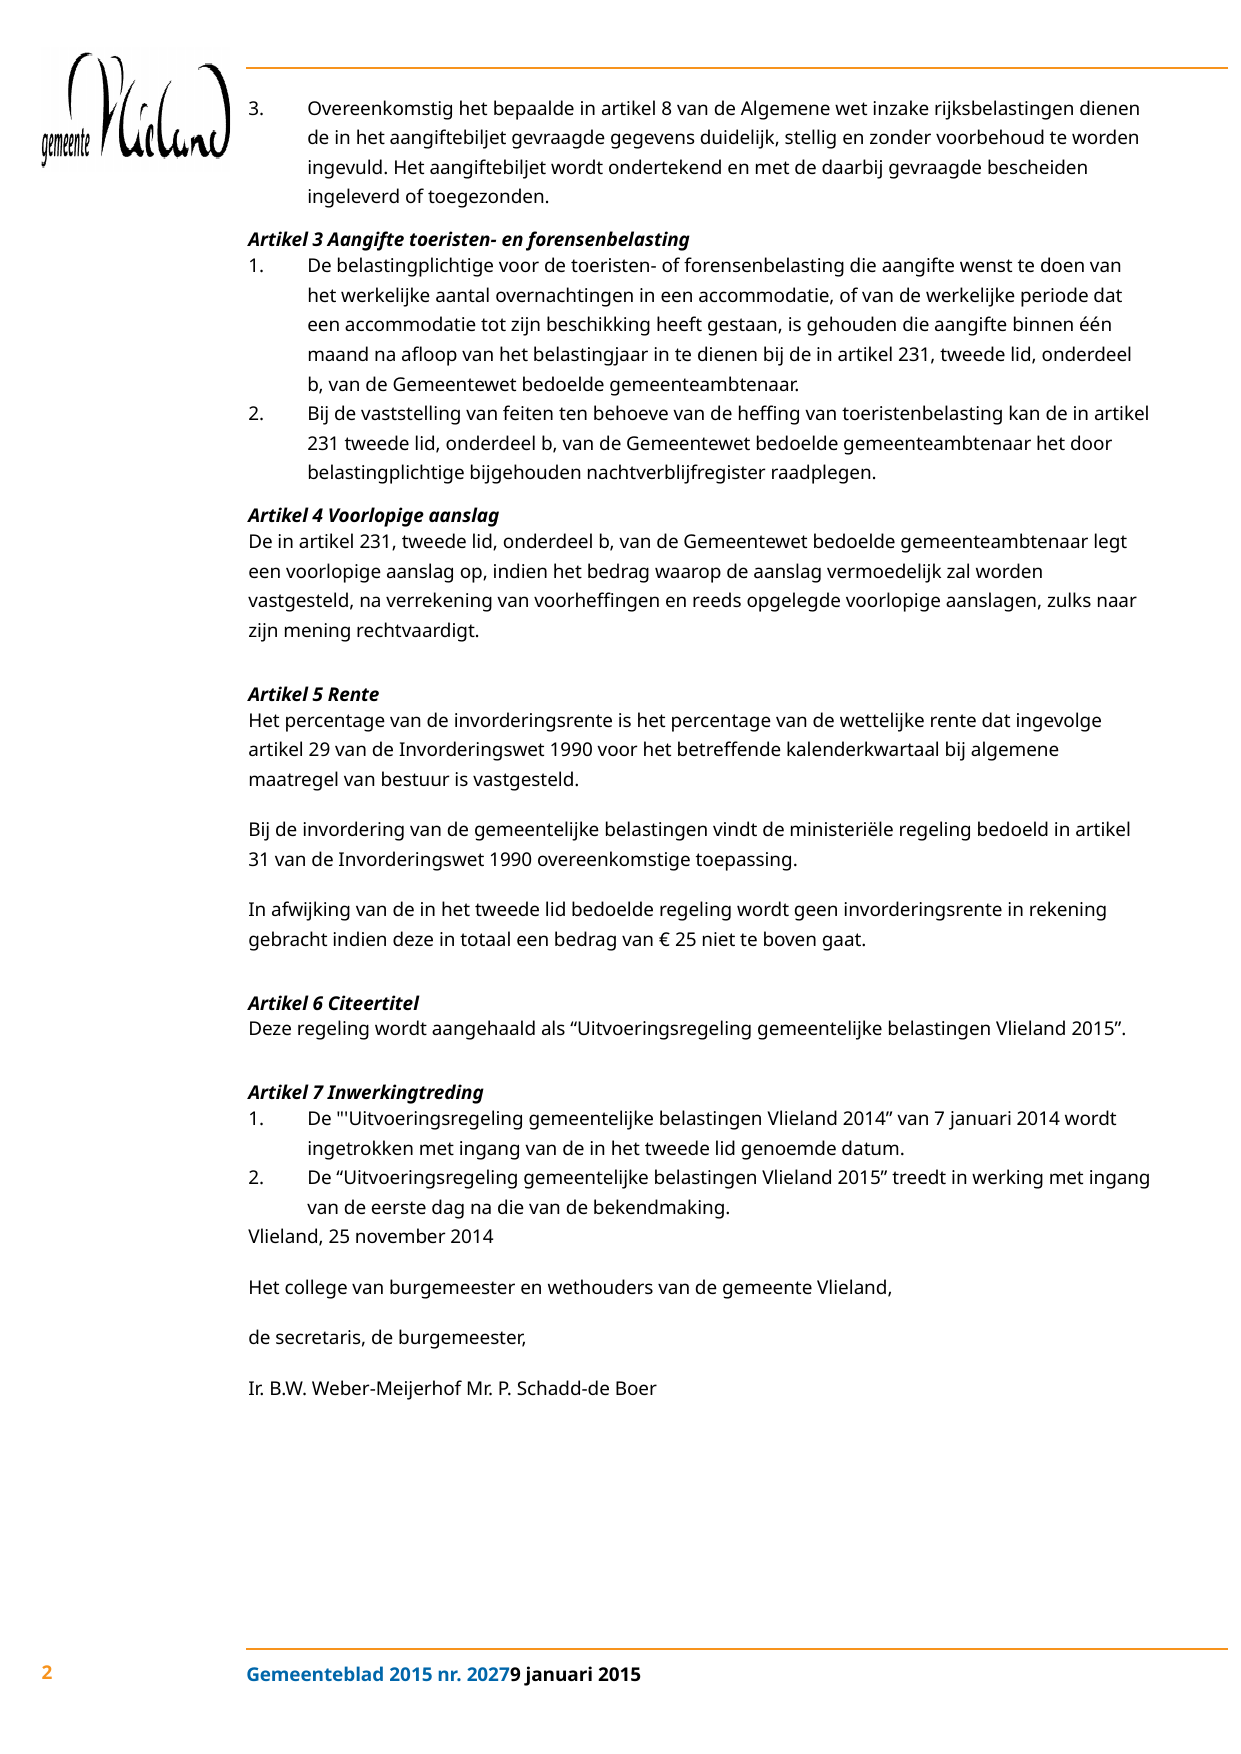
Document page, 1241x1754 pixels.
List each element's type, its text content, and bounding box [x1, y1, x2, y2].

list De “Uitvoeringsregeling gemeentelijke belastingen Vlieland 2015” treedt in werking met ingang van de eerste dag na die van de bekendmaking. [248, 1164, 1152, 1220]
list De belastingplichtige voor de toeristen- of forensenbelasting die aangifte wenst te doen van het werkelijke aantal overnachtingen in een accommodatie, of van de werkelijke periode dat een accommodatie tot zijn beschikking heeft gestaan, is gehouden die aangifte binnen één maand na afloop van het belastingjaar in te dienen bij de in artikel 231, tweede lid, onderdeel b, van de Gemeentewet bedoelde gemeenteambtenaar. [248, 252, 1152, 396]
list Overeenkomstig het bepaalde in artikel 8 van de Algemene wet inzake rijksbelastingen dienen de in het aangiftebiljet gevraagde gegevens duidelijk, stellig en zonder voorbehoud te worden ingevuld. Het aangiftebiljet wordt ondertekend en met de daarbij gevraagde bescheiden ingeleverd of toegezonden. [248, 95, 1152, 209]
text Bij de invordering van de gemeentelijke belastingen vindt de ministeriële regeling bedoeld in artikel 31 van de Invorderingswet 1990 overeenkomstige toepassing. [248, 816, 1152, 872]
text Artikel 3 Aangifte toeristen- en forensenbelasting [248, 227, 1152, 252]
text De in artikel 231, tweede lid, onderdeel b, van de Gemeentewet bedoelde gemeenteambtenaar legt een voorlopige aanslag op, indien het bedrag waarop de aanslag vermoedelijk zal worden vastgesteld, na verrekening van voorheffingen en reeds opgelegde voorlopige aanslagen, zulks naar zijn mening rechtvaardigt. [248, 528, 1152, 643]
text Het college van burgemeester en wethouders van de gemeente Vlieland, [248, 1274, 1152, 1300]
text Het percentage van de invorderingsrente is het percentage van de wettelijke rente dat ingevolge artikel 29 van de Invorderingswet 1990 voor het betreffende kalenderkwartaal bij algemene maatregel van bestuur is vastgesteld. [248, 707, 1152, 792]
text Artikel 6 Citeertitel [248, 990, 1152, 1016]
picture [41, 47, 231, 172]
text Ir. B.W. Weber-Meijerhof Mr. P. Schadd-de Boer [248, 1375, 1152, 1401]
text Artikel 5 Rente [248, 681, 1152, 707]
text Vlieland, 25 november 2014 [248, 1224, 1152, 1249]
list De "'Uitvoeringsregeling gemeentelijke belastingen Vlieland 2014” van 7 januari 2014 wordt ingetrokken met ingang van de in het tweede lid genoemde datum. [248, 1105, 1152, 1161]
text Artikel 4 Voorlopige aanslag [248, 503, 1152, 528]
text Artikel 7 Inwerkingtreding [248, 1079, 1152, 1105]
list Bij de vaststelling van feiten ten behoeve van de heffing van toeristenbelasting kan de in artikel 231 tweede lid, onderdeel b, van de Gemeentewet bedoelde gemeenteambtenaar het door belastingplichtige bijgehouden nachtverblijfregister raadplegen. [248, 400, 1152, 485]
text Deze regeling wordt aangehaald als “Uitvoeringsregeling gemeentelijke belastingen Vlieland 2015”. [248, 1016, 1152, 1041]
text In afwijking van de in het tweede lid bedoelde regeling wordt geen invorderingsrente in rekening gebracht indien deze in totaal een bedrag van € 25 niet te boven gaat. [248, 896, 1152, 952]
text de secretaris, de burgemeester, [248, 1324, 1152, 1350]
